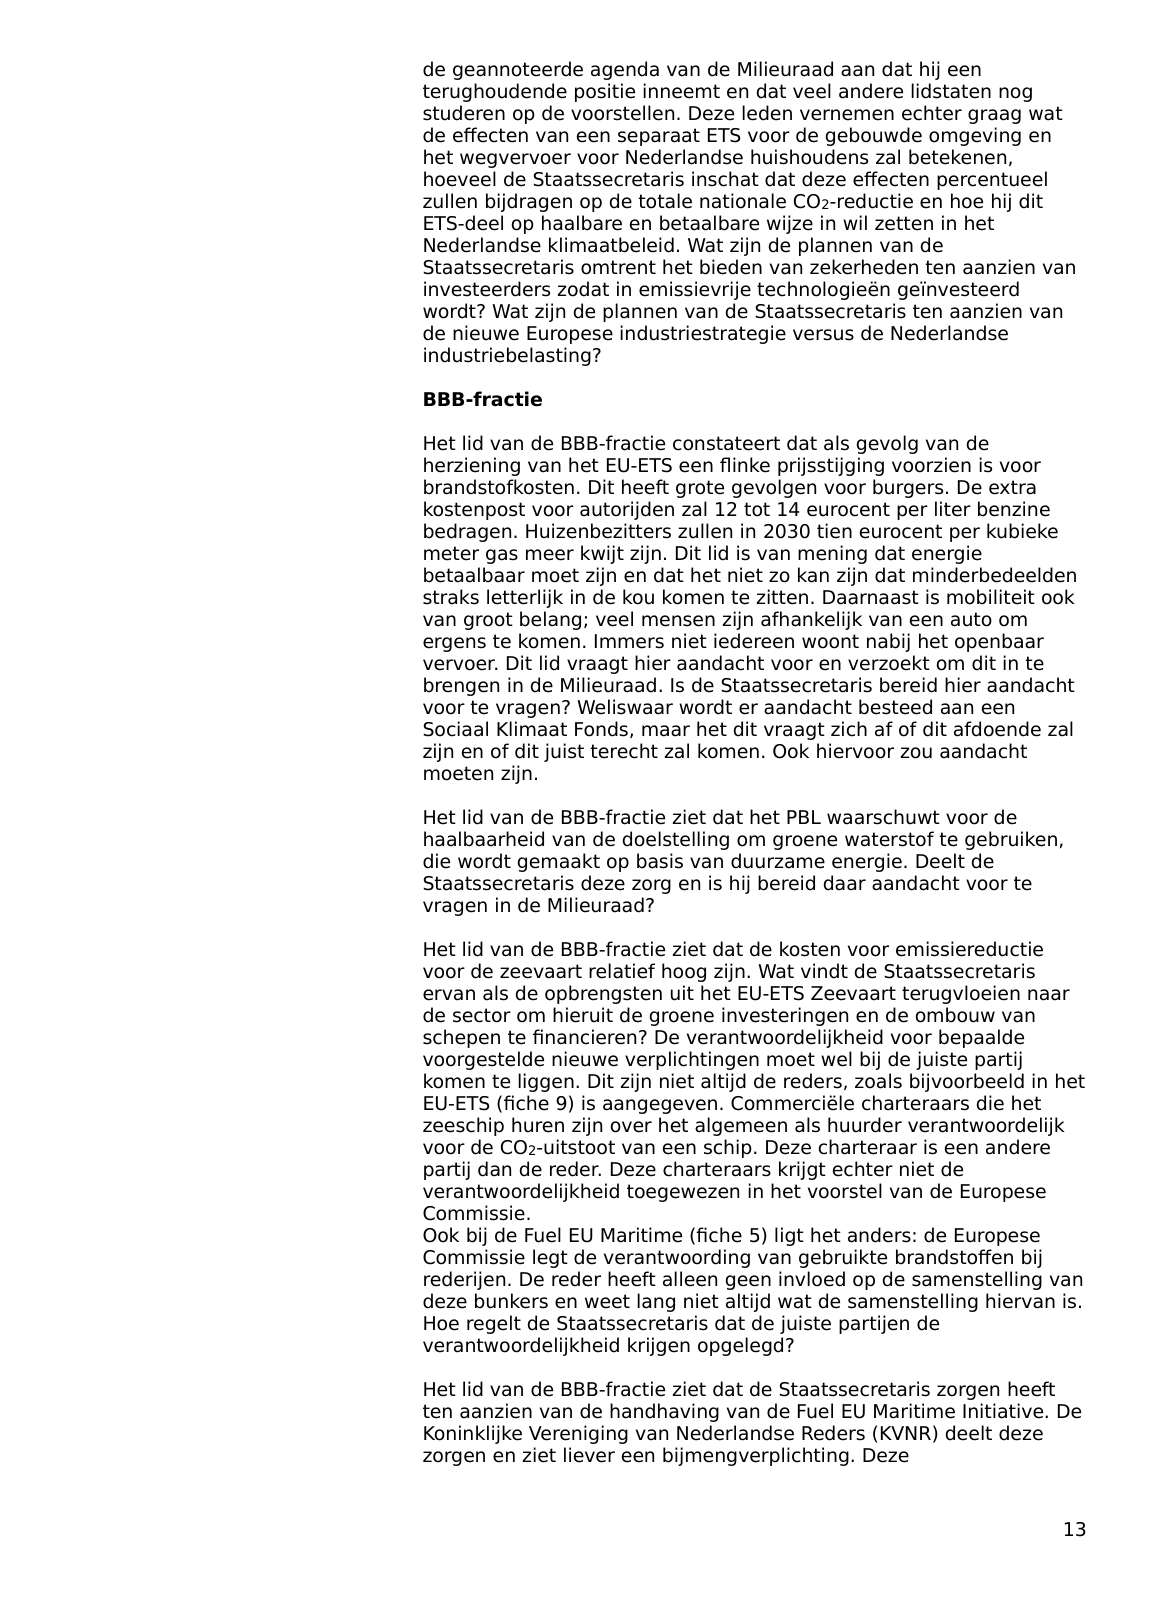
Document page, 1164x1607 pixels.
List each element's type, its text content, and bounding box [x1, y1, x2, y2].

text Het lid van de BBB-fractie ziet dat de kosten voor emissiereductie voor de zeevaart relatief hoog zijn. Wat vindt de Staatssecretaris ervan als de opbrengsten uit het EU-ETS Zeevaart terugvloeien naar de sector om hieruit de groene investeringen en de ombouw van schepen te financieren? De verantwoordelijkheid voor bepaalde voorgestelde nieuwe verplichtingen moet wel bij de juiste partij komen te liggen. Dit zijn niet altijd de reders, zoals bijvoorbeeld in het EU-ETS (fiche 9) is aangegeven. Commerciële charteraars die het zeeschip huren zijn over het algemeen als huurder verantwoordelijk voor de CO2-uitstoot van een schip. Deze charteraar is een andere partij dan de reder. Deze charteraars krijgt echter niet de verantwoordelijkheid toegewezen in het voorstel van de Europese Commissie. [422, 939, 1087, 1225]
subtitle BBB-fractie [422, 389, 1087, 411]
text Het lid van de BBB-fractie ziet dat de Staatssecretaris zorgen heeft ten aanzien van de handhaving van de Fuel EU Maritime Initiative. De Koninklijke Vereniging van Nederlandse Reders (KVNR) deelt deze zorgen en ziet liever een bijmengverplichting. Deze [422, 1379, 1087, 1467]
text Het lid van de BBB-fractie constateert dat als gevolg van de herziening van het EU-ETS een flinke prijsstijging voorzien is voor brandstofkosten. Dit heeft grote gevolgen voor burgers. De extra kostenpost voor autorijden zal 12 tot 14 eurocent per liter benzine bedragen. Huizenbezitters zullen in 2030 tien eurocent per kubieke meter gas meer kwijt zijn. Dit lid is van mening dat energie betaalbaar moet zijn en dat het niet zo kan zijn dat minderbedeelden straks letterlijk in de kou komen te zitten. Daarnaast is mobiliteit ook van groot belang; veel mensen zijn afhankelijk van een auto om ergens te komen. Immers niet iedereen woont nabij het openbaar vervoer. Dit lid vraagt hier aandacht voor en verzoekt om dit in te brengen in de Milieuraad. Is de Staatssecretaris bereid hier aandacht voor te vragen? Weliswaar wordt er aandacht besteed aan een Sociaal Klimaat Fonds, maar het dit vraagt zich af of dit afdoende zal zijn en of dit juist terecht zal komen. Ook hiervoor zou aandacht moeten zijn. [422, 433, 1087, 785]
text Het lid van de BBB-fractie ziet dat het PBL waarschuwt voor de haalbaarheid van de doelstelling om groene waterstof te gebruiken, die wordt gemaakt op basis van duurzame energie. Deelt de Staatssecretaris deze zorg en is hij bereid daar aandacht voor te vragen in de Milieuraad? [422, 807, 1087, 917]
text de geannoteerde agenda van de Milieuraad aan dat hij een terughoudende positie inneemt en dat veel andere lidstaten nog studeren op de voorstellen. Deze leden vernemen echter graag wat de effecten van een separaat ETS voor de gebouwde omgeving en het wegvervoer voor Nederlandse huishoudens zal betekenen, hoeveel de Staatssecretaris inschat dat deze effecten percentueel zullen bijdragen op de totale nationale CO2-reductie en hoe hij dit ETS-deel op haalbare en betaalbare wijze in wil zetten in het Nederlandse klimaatbeleid. Wat zijn de plannen van de Staatssecretaris omtrent het bieden van zekerheden ten aanzien van investeerders zodat in emissievrije technologieën geïnvesteerd wordt? Wat zijn de plannen van de Staatssecretaris ten aanzien van de nieuwe Europese industriestrategie versus de Nederlandse industriebelasting? [422, 59, 1087, 367]
text Ook bij de Fuel EU Maritime (fiche 5) ligt het anders: de Europese Commissie legt de verantwoording van gebruikte brandstoffen bij rederijen. De reder heeft alleen geen invloed op de samenstelling van deze bunkers en weet lang niet altijd wat de samenstelling hiervan is. Hoe regelt de Staatssecretaris dat de juiste partijen de verantwoordelijkheid krijgen opgelegd? [422, 1225, 1087, 1357]
